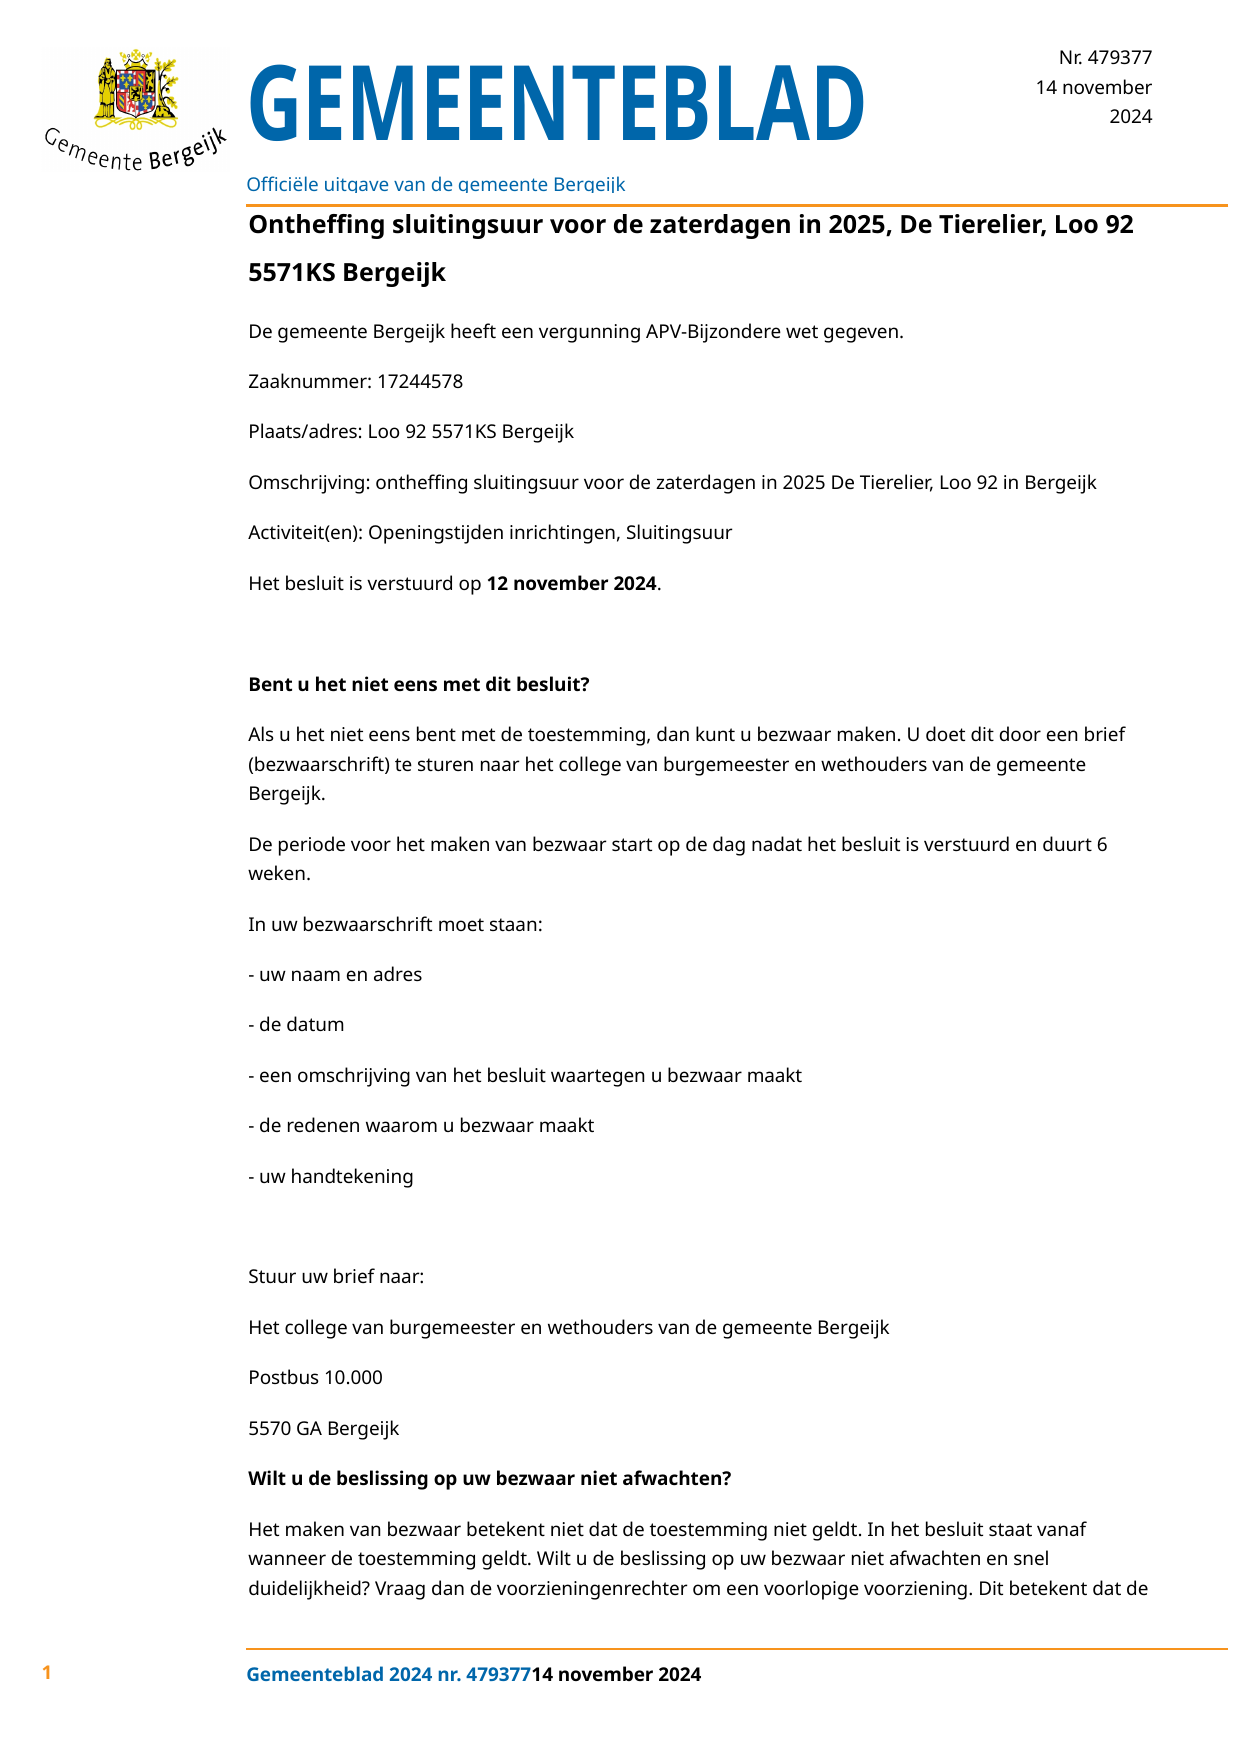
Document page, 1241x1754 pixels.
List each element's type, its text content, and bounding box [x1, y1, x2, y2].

text - de datum [248, 1012, 1152, 1037]
text Het besluit is verstuurd op 12 november 2024. [248, 570, 1152, 596]
text De gemeente Bergeijk heeft een vergunning APV-Bijzondere wet gegeven. [248, 318, 1152, 344]
text Postbus 10.000 [248, 1364, 1152, 1390]
text Wilt u de beslissing op uw bezwaar niet afwachten? [248, 1465, 1152, 1491]
text Het maken van bezwaar betekent niet dat de toestemming niet geldt. In het besluit staat vanaf wanneer de toestemming geldt. Wilt u de beslissing op uw bezwaar niet afwachten en snel duidelijkheid? Vraag dan de voorzieningenrechter om een voorlopige voorziening. Dit betekent dat de [248, 1516, 1152, 1601]
picture [41, 47, 231, 172]
text Stuur uw brief naar: [248, 1264, 1152, 1289]
text - een omschrijving van het besluit waartegen u bezwaar maakt [248, 1062, 1152, 1088]
text Zaaknummer: 17244578 [248, 368, 1152, 394]
text - uw naam en adres [248, 961, 1152, 987]
text Als u het niet eens bent met de toestemming, dan kunt u bezwaar maken. U doet dit door een brief (bezwaarschrift) te sturen naar het college van burgemeester en wethouders van de gemeente Bergeijk. [248, 721, 1152, 806]
text - uw handtekening [248, 1163, 1152, 1189]
text Activiteit(en): Openingstijden inrichtingen, Sluitingsuur [248, 519, 1152, 545]
text Plaats/adres: Loo 92 5571KS Bergeijk [248, 419, 1152, 444]
text 5570 GA Bergeijk [248, 1415, 1152, 1441]
text In uw bezwaarschrift moet staan: [248, 911, 1152, 937]
text Ontheffing sluitingsuur voor de zaterdagen in 2025, De Tierelier, Loo 92 5571KS Bergeijk [248, 207, 1152, 288]
text - de redenen waarom u bezwaar maakt [248, 1112, 1152, 1138]
text Omschrijving: ontheffing sluitingsuur voor de zaterdagen in 2025 De Tierelier, Loo 92 in Bergeijk [248, 469, 1152, 495]
text Het college van burgemeester en wethouders van de gemeente Bergeijk [248, 1314, 1152, 1340]
text Bent u het niet eens met dit besluit? [248, 671, 1152, 697]
text De periode voor het maken van bezwaar start op de dag nadat het besluit is verstuurd en duurt 6 weken. [248, 831, 1152, 886]
